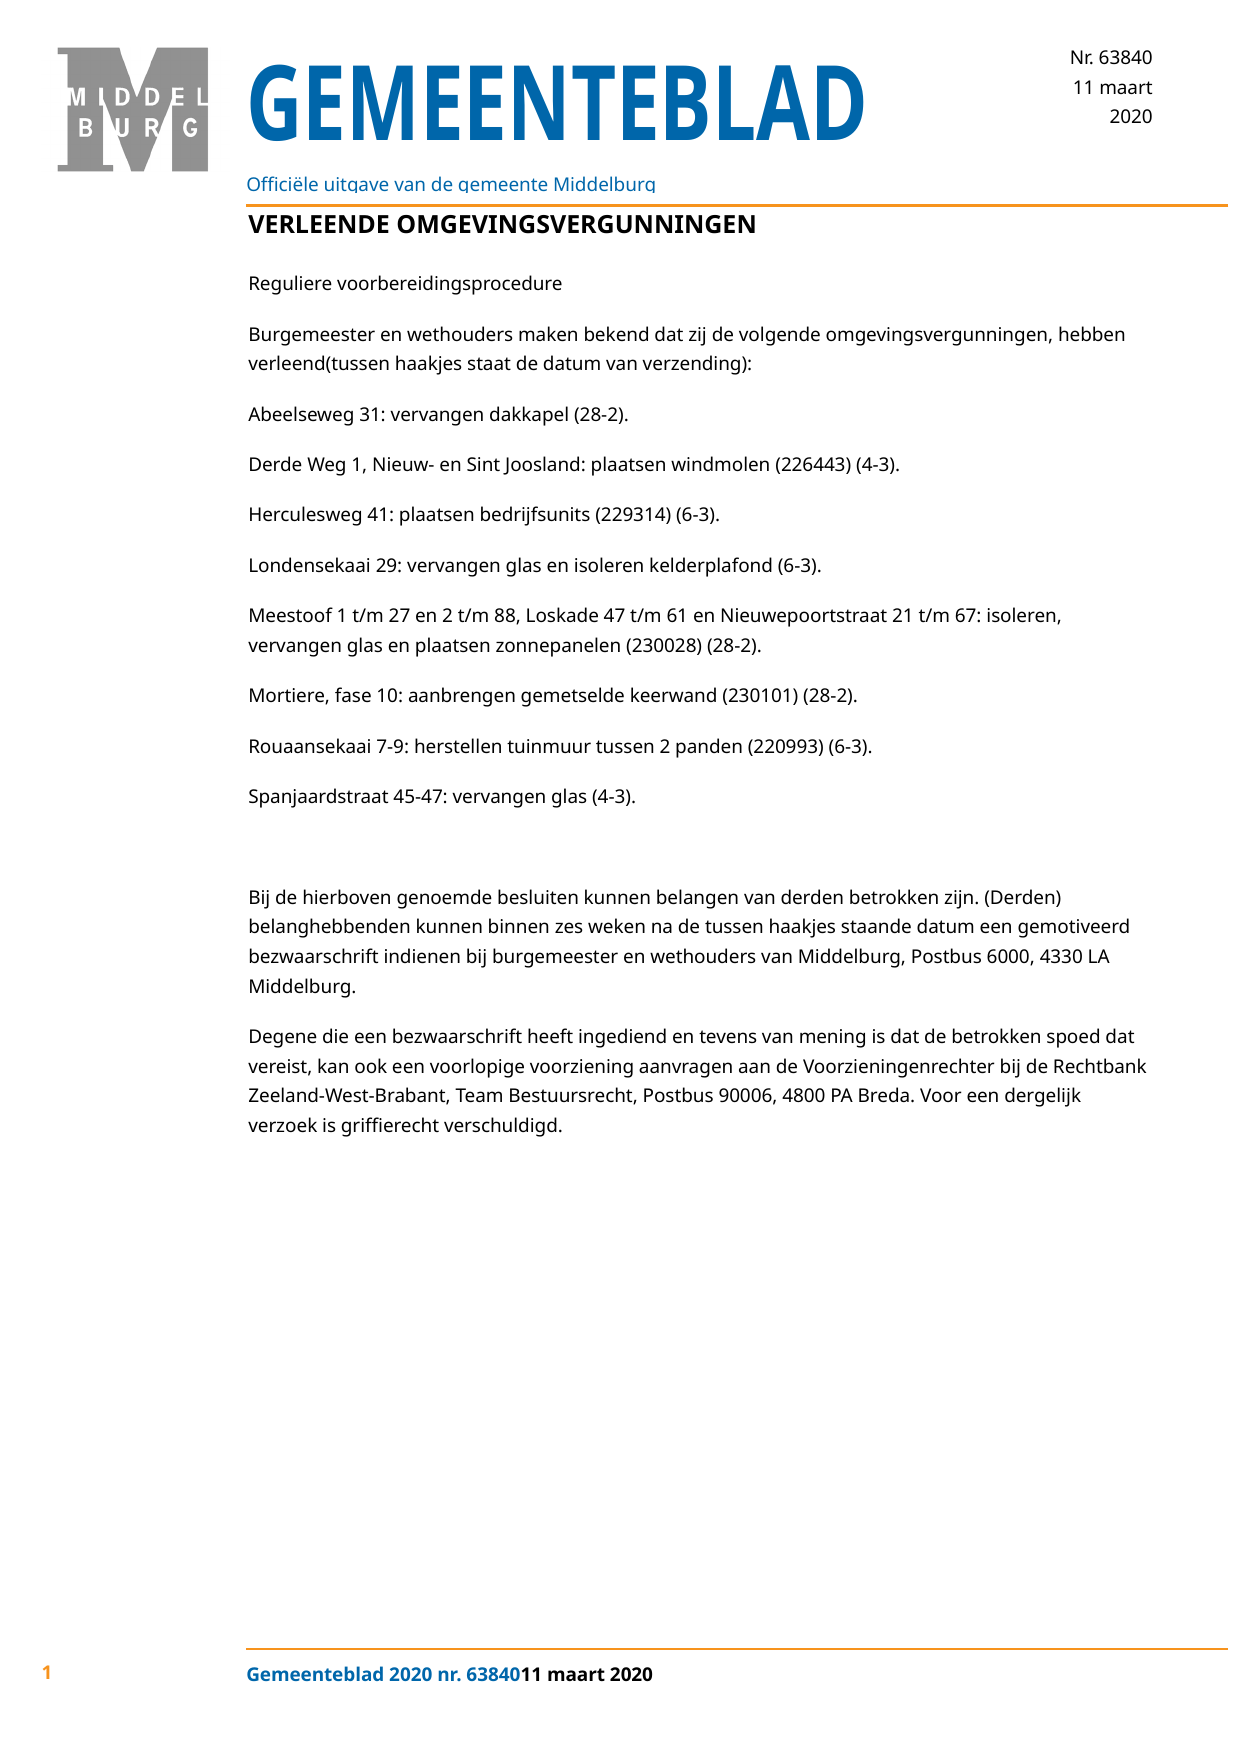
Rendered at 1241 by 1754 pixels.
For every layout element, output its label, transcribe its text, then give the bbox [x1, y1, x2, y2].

text Bij de hierboven genoemde besluiten kunnen belangen van derden betrokken zijn. (Derden) belanghebbenden kunnen binnen zes weken na de tussen haakjes staande datum een gemotiveerd bezwaarschrift indienen bij burgemeester en wethouders van Middelburg, Postbus 6000, 4330 LA Middelburg. [248, 884, 1152, 998]
text Abeelseweg 31: vervangen dakkapel (28-2). [248, 401, 1152, 426]
text Meestoof 1 t/m 27 en 2 t/m 88, Loskade 47 t/m 61 en Nieuwepoortstraat 21 t/m 67: isoleren, vervangen glas en plaatsen zonnepanelen (230028) (28-2). [248, 602, 1152, 658]
text Rouaansekaai 7-9: herstellen tuinmuur tussen 2 panden (220993) (6-3). [248, 733, 1152, 758]
text VERLEENDE OMGEVINGSVERGUNNINGEN [248, 207, 1152, 241]
picture [41, 47, 231, 172]
text Mortiere, fase 10: aanbrengen gemetselde keerwand (230101) (28-2). [248, 682, 1152, 708]
text Londensekaai 29: vervangen glas en isoleren kelderplafond (6-3). [248, 552, 1152, 578]
text Reguliere voorbereidingsprocedure [248, 270, 1152, 296]
text Degene die een bezwaarschrift heeft ingediend en tevens van mening is dat de betrokken spoed dat vereist, kan ook een voorlopige voorziening aanvragen aan de Voorzieningenrechter bij de Rechtbank Zeeland-West-Brabant, Team Bestuursrecht, Postbus 90006, 4800 PA Breda. Voor een dergelijk verzoek is griffierecht verschuldigd. [248, 1023, 1152, 1138]
text Burgemeester en wethouders maken bekend dat zij de volgende omgevingsvergunningen, hebben verleend(tussen haakjes staat de datum van verzending): [248, 321, 1152, 376]
text Spanjaardstraat 45-47: vervangen glas (4-3). [248, 783, 1152, 809]
text Herculesweg 41: plaatsen bedrijfsunits (229314) (6-3). [248, 502, 1152, 527]
text Derde Weg 1, Nieuw- en Sint Joosland: plaatsen windmolen (226443) (4-3). [248, 451, 1152, 477]
